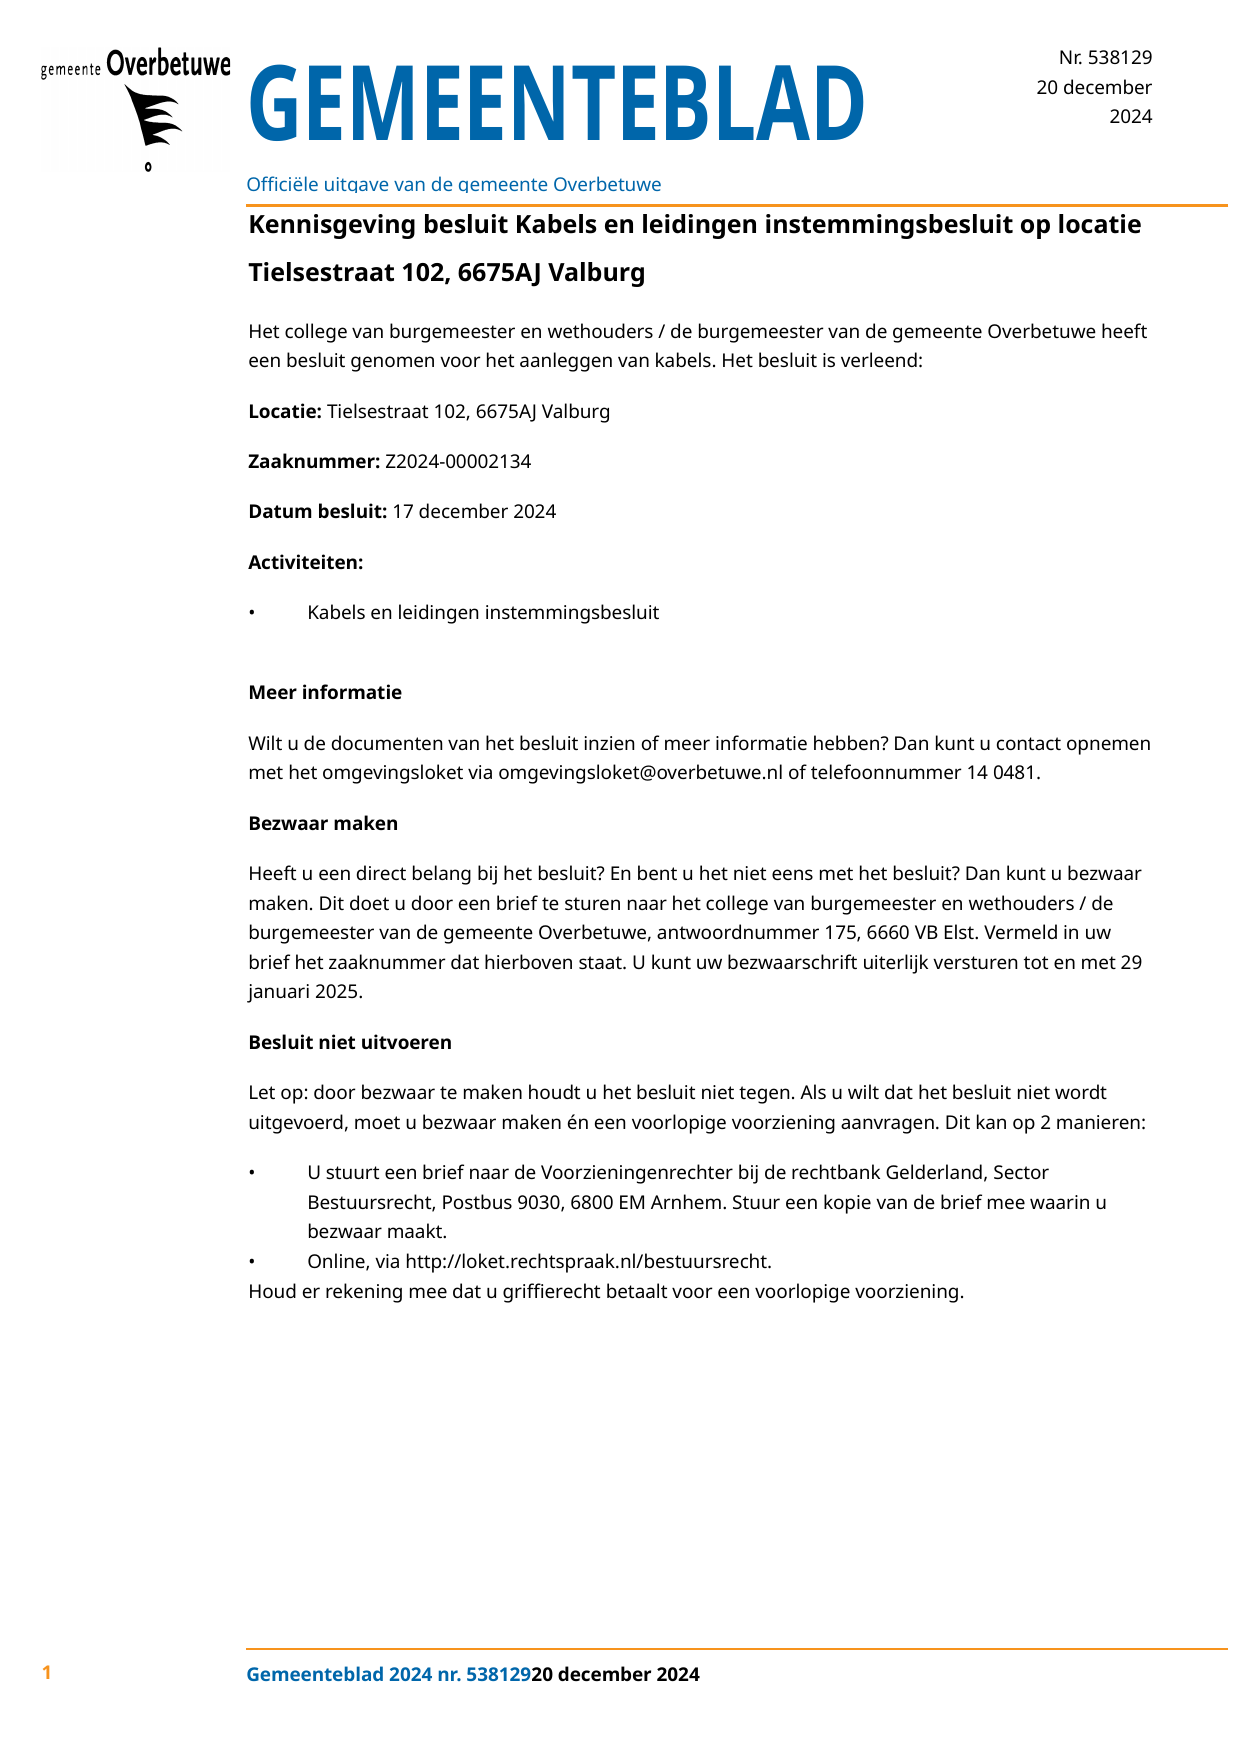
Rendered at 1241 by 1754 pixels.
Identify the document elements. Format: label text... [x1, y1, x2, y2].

text Datum besluit: 17 december 2024 [248, 499, 1152, 524]
text Bezwaar maken [248, 810, 1152, 836]
text Kennisgeving besluit Kabels en leidingen instemmingsbesluit op locatie Tielsestraat 102, 6675AJ Valburg [248, 207, 1152, 288]
text Wilt u de documenten van het besluit inzien of meer informatie hebben? Dan kunt u contact opnemen met het omgevingsloket via omgevingsloket@overbetuwe.nl of telefoonnummer 14 0481. [248, 730, 1152, 785]
list U stuurt een brief naar de Voorzieningenrechter bij de rechtbank Gelderland, Sector Bestuursrecht, Postbus 9030, 6800 EM Arnhem. Stuur een kopie van de brief mee waarin u bezwaar maakt. [248, 1159, 1152, 1244]
text Heeft u een direct belang bij het besluit? En bent u het niet eens met het besluit? Dan kunt u bezwaar maken. Dit doet u door een brief te sturen naar het college van burgemeester en wethouders / de burgemeester van de gemeente Overbetuwe, antwoordnummer 175, 6660 VB Elst. Vermeld in uw brief het zaaknummer dat hierboven staat. U kunt uw bezwaarschrift uiterlijk versturen tot en met 29 januari 2025. [248, 860, 1152, 1004]
list Online, via http://loket.rechtspraak.nl/bestuursrecht. [248, 1248, 1152, 1274]
picture [41, 47, 231, 172]
text Zaaknummer: Z2024-00002134 [248, 448, 1152, 474]
text Locatie: Tielsestraat 102, 6675AJ Valburg [248, 398, 1152, 424]
text Het college van burgemeester en wethouders / de burgemeester van de gemeente Overbetuwe heeft een besluit genomen voor het aanleggen van kabels. Het besluit is verleend: [248, 318, 1152, 373]
text Besluit niet uitvoeren [248, 1029, 1152, 1055]
list Kabels en leidingen instemmingsbesluit [248, 599, 1152, 625]
text Let op: door bezwaar te maken houdt u het besluit niet tegen. Als u wilt dat het besluit niet wordt uitgevoerd, moet u bezwaar maken én een voorlopige voorziening aanvragen. Dit kan op 2 manieren: [248, 1079, 1152, 1135]
text Houd er rekening mee dat u griffierecht betaalt voor een voorlopige voorziening. [248, 1278, 1152, 1304]
text Meer informatie [248, 679, 1152, 705]
text Activiteiten: [248, 549, 1152, 575]
